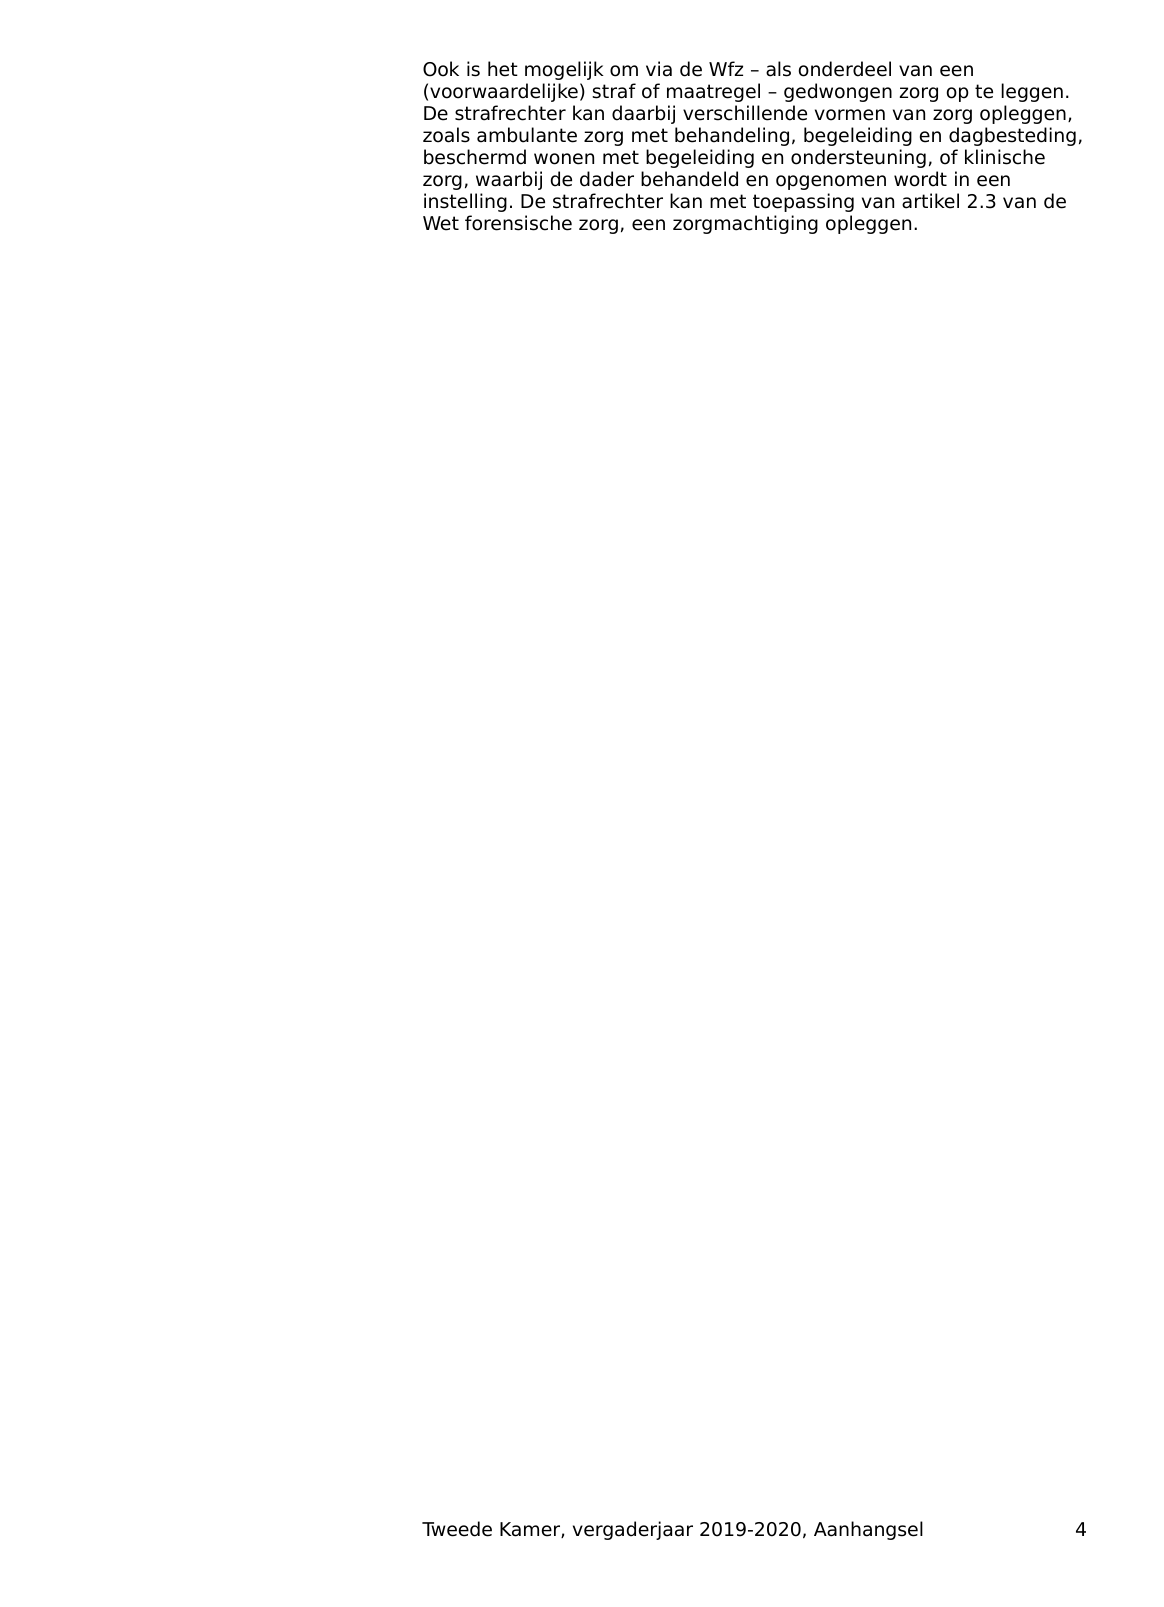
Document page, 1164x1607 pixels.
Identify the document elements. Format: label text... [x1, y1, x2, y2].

text Ook is het mogelijk om via de Wfz – als onderdeel van een (voorwaardelijke) straf of maatregel – gedwongen zorg op te leggen. De strafrechter kan daarbij verschillende vormen van zorg opleggen, zoals ambulante zorg met behandeling, begeleiding en dagbesteding, beschermd wonen met begeleiding en ondersteuning, of klinische zorg, waarbij de dader behandeld en opgenomen wordt in een instelling. De strafrechter kan met toepassing van artikel 2.3 van de Wet forensische zorg, een zorgmachtiging opleggen. [422, 59, 1087, 235]
